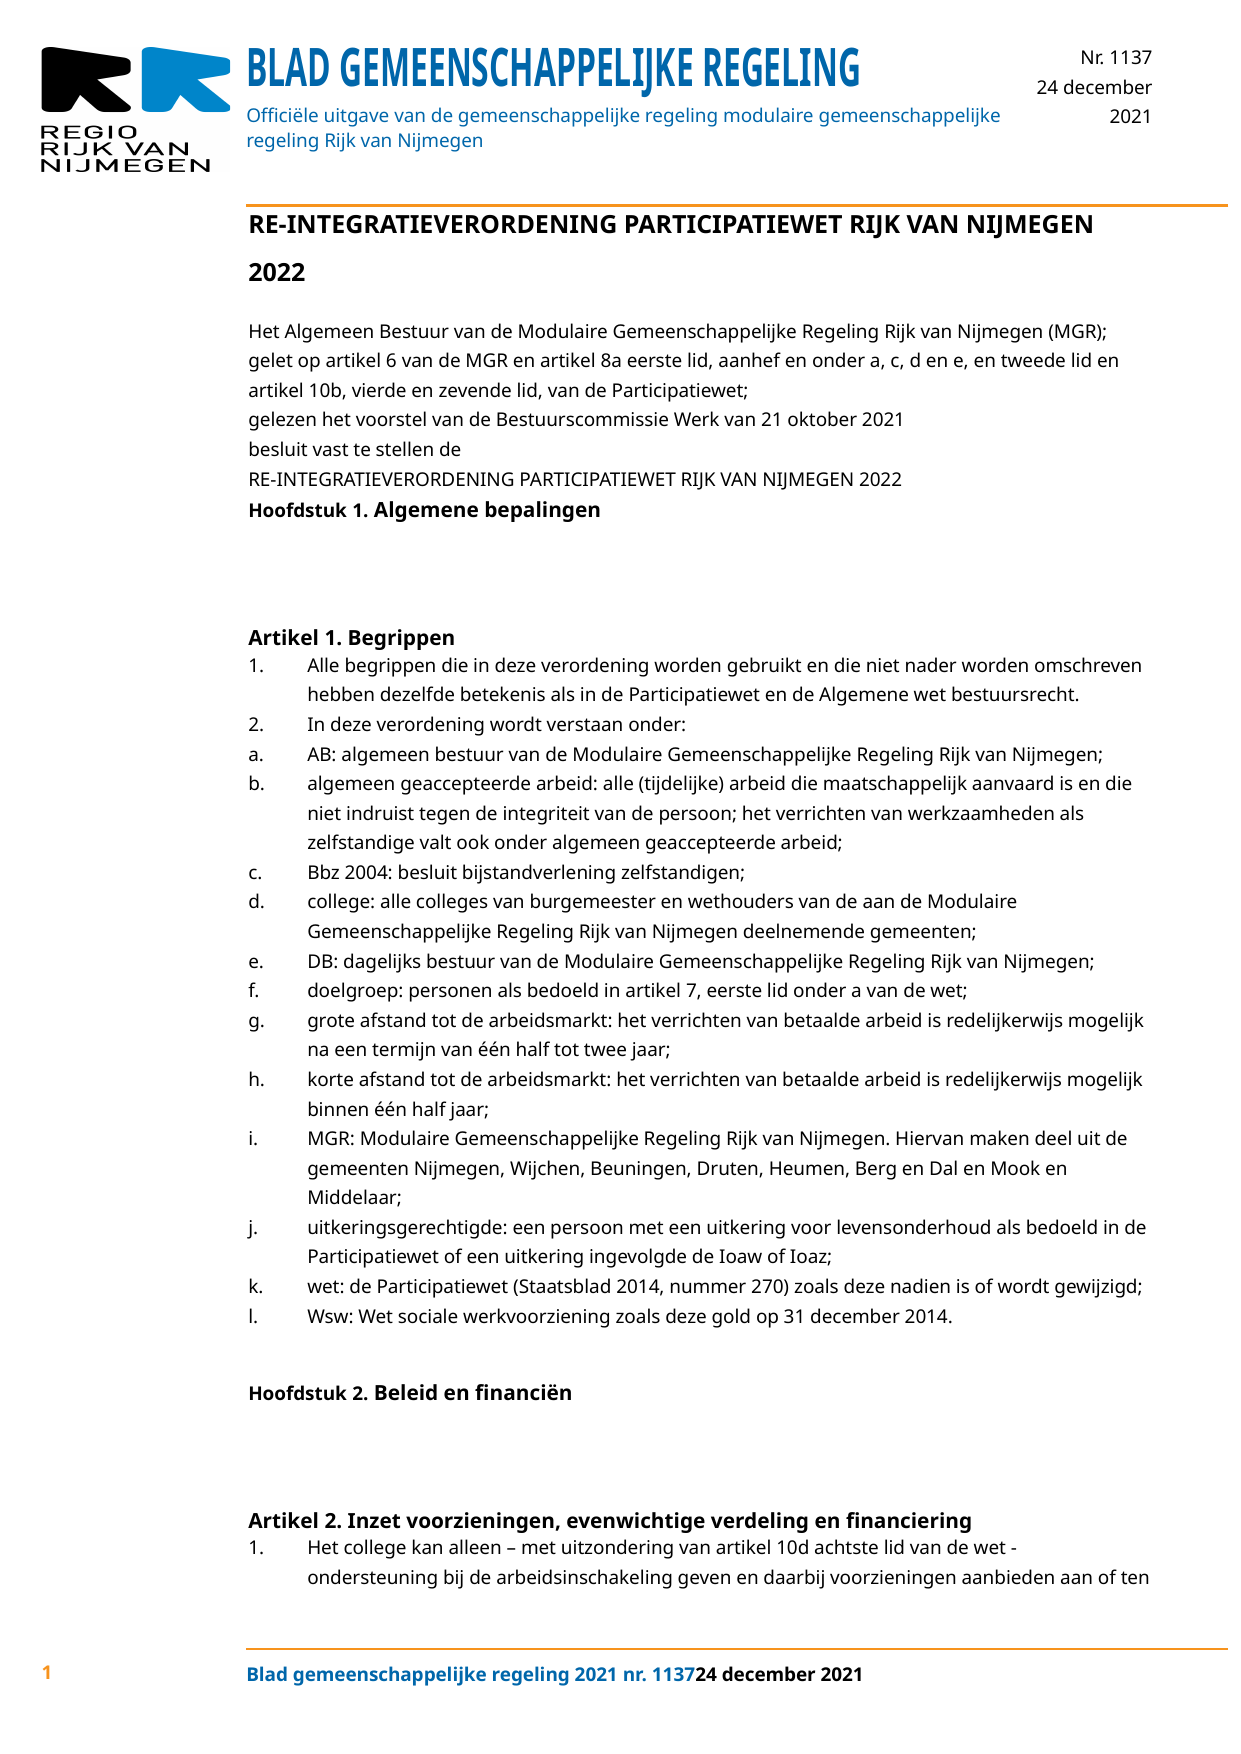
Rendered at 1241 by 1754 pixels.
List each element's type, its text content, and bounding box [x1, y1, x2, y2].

text RE-INTEGRATIEVERORDENING PARTICIPATIEWET RIJK VAN NIJMEGEN 2022 [248, 207, 1152, 288]
list doelgroep: personen als bedoeld in artikel 7, eerste lid onder a van de wet; [248, 977, 1152, 1003]
picture [200, 73, 231, 105]
text gelezen het voorstel van de Bestuurscommissie Werk van 21 oktober 2021 [248, 407, 1152, 432]
list college: alle colleges van burgemeester en wethouders van de aan de Modulaire Gemeenschappelijke Regeling Rijk van Nijmegen deelnemende gemeenten; [248, 889, 1152, 944]
list wet: de Participatiewet (Staatsblad 2014, nummer 270) zoals deze nadien is of wordt gewijzigd; [248, 1273, 1152, 1299]
list Bbz 2004: besluit bijstandverlening zelfstandigen; [248, 859, 1152, 885]
list grote afstand tot de arbeidsmarkt: het verrichten van betaalde arbeid is redelijkerwijs mogelijk na een termijn van één half tot twee jaar; [248, 1007, 1152, 1062]
text Hoofdstuk 2. Beleid en financiën [248, 1378, 1152, 1406]
list Wsw: Wet sociale werkvoorziening zoals deze gold op 31 december 2014. [248, 1303, 1152, 1328]
list In deze verordening wordt verstaan onder: [248, 711, 1152, 737]
text Artikel 1. Begrippen [248, 623, 1152, 652]
text RE-INTEGRATIEVERORDENING PARTICIPATIEWET RIJK VAN NIJMEGEN 2022 [248, 466, 1152, 492]
text Artikel 2. Inzet voorzieningen, evenwichtige verdeling en financiering [248, 1506, 1152, 1534]
text besluit vast te stellen de [248, 436, 1152, 462]
text Het Algemeen Bestuur van de Modulaire Gemeenschappelijke Regeling Rijk van Nijmegen (MGR); [248, 318, 1152, 344]
list uitkeringsgerechtigde: een persoon met een uitkering voor levensonderhoud als bedoeld in de Participatiewet of een uitkering ingevolgde de Ioaw of Ioaz; [248, 1214, 1152, 1269]
list Het college kan alleen – met uitzondering van artikel 10d achtste lid van de wet - ondersteuning bij de arbeidsinschakeling geven en daarbij voorzieningen aanbieden aan of ten [248, 1534, 1152, 1590]
list AB: algemeen bestuur van de Modulaire Gemeenschappelijke Regeling Rijk van Nijmegen; [248, 741, 1152, 766]
list DB: dagelijks bestuur van de Modulaire Gemeenschappelijke Regeling Rijk van Nijmegen; [248, 948, 1152, 973]
list Alle begrippen die in deze verordening worden gebruikt en die niet nader worden omschreven hebben dezelfde betekenis als in de Participatiewet en de Algemene wet bestuursrecht. [248, 652, 1152, 707]
list korte afstand tot de arbeidsmarkt: het verrichten van betaalde arbeid is redelijkerwijs mogelijk binnen één half jaar; [248, 1066, 1152, 1121]
picture [161, 47, 231, 59]
list MGR: Modulaire Gemeenschappelijke Regeling Rijk van Nijmegen. Hiervan maken deel uit de gemeenten Nijmegen, Wijchen, Beuningen, Druten, Heumen, Berg en Dal en Mook en Middelaar; [248, 1125, 1152, 1210]
list algemeen geaccepteerde arbeid: alle (tijdelijke) arbeid die maatschappelijk aanvaard is en die niet indruist tegen de integriteit van de persoon; het verrichten van werkzaamheden als zelfstandige valt ook onder algemeen geaccepteerde arbeid; [248, 770, 1152, 855]
text gelet op artikel 6 van de MGR en artikel 8a eerste lid, aanhef en onder a, c, d en e, en tweede lid en artikel 10b, vierde en zevende lid, van de Participatiewet; [248, 347, 1152, 403]
picture [41, 47, 231, 172]
text Hoofdstuk 1. Algemene bepalingen [248, 495, 1152, 524]
